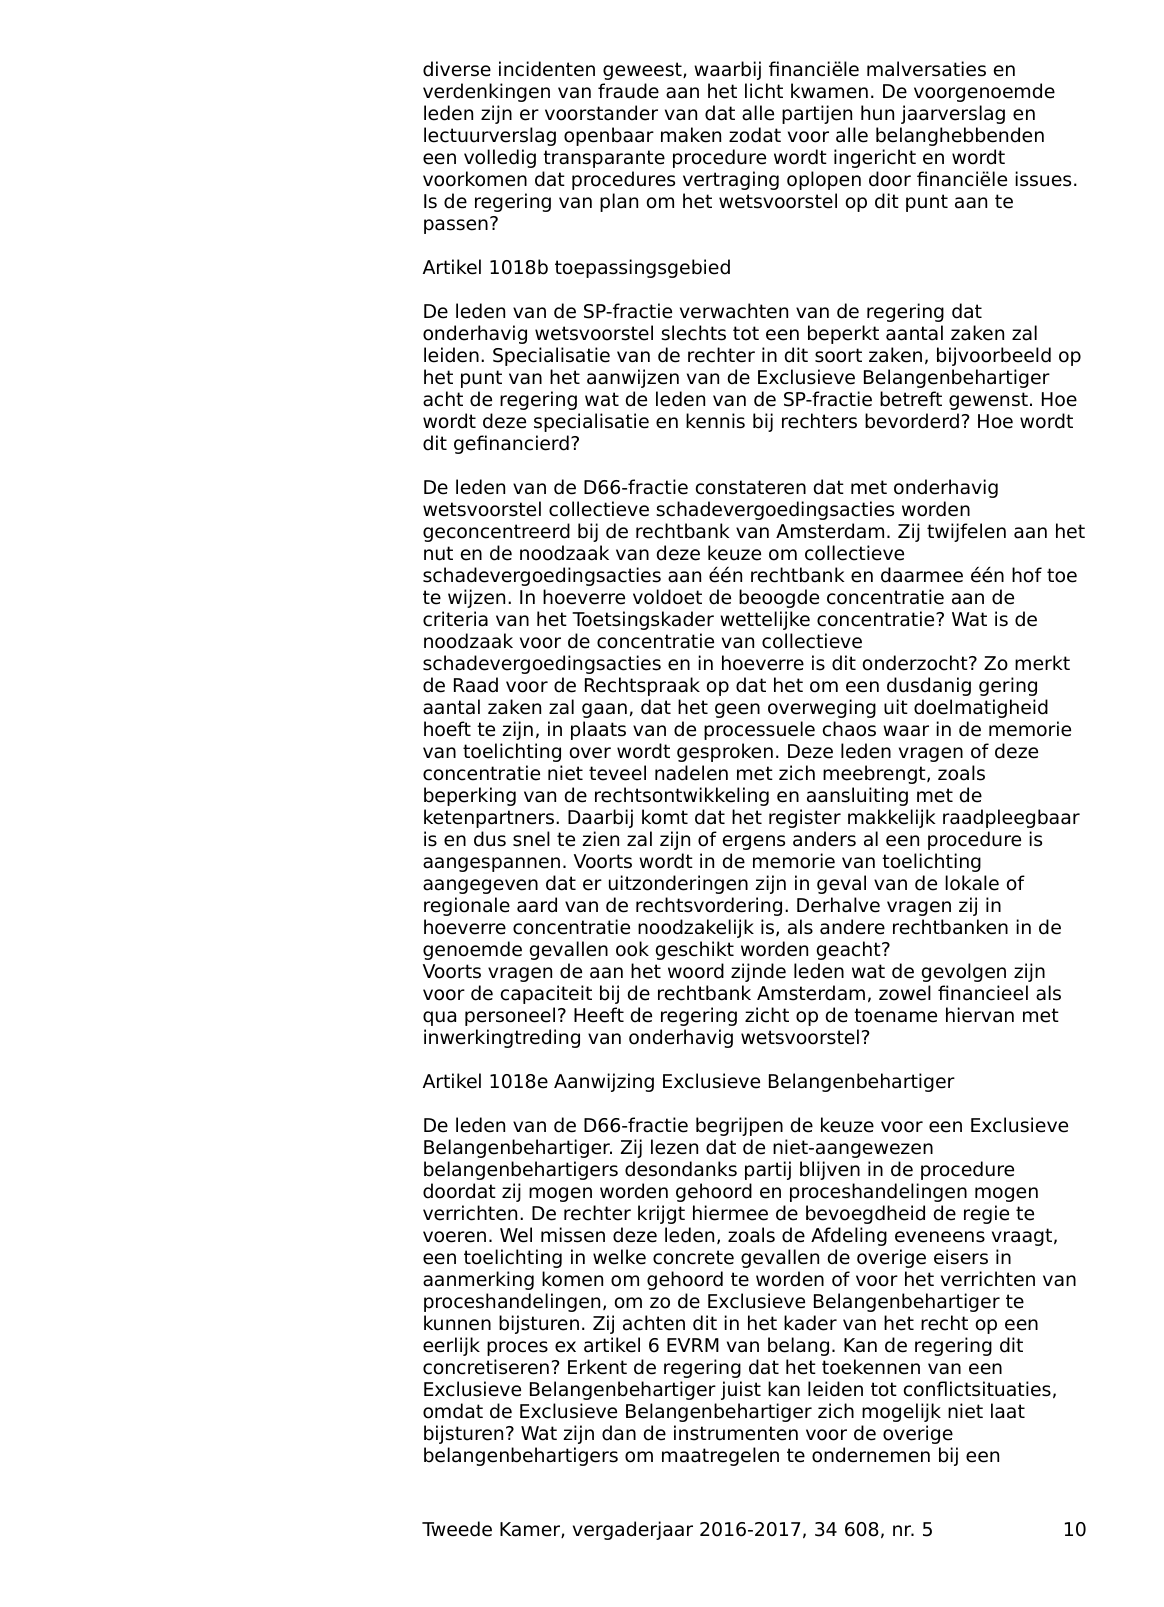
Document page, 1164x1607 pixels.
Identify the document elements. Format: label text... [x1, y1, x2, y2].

text De leden van de D66-fractie begrijpen de keuze voor een Exclusieve Belangenbehartiger. Zij lezen dat de niet-aangewezen belangenbehartigers desondanks partij blijven in de procedure doordat zij mogen worden gehoord en proceshandelingen mogen verrichten. De rechter krijgt hiermee de bevoegdheid de regie te voeren. Wel missen deze leden, zoals de Afdeling eveneens vraagt, een toelichting in welke concrete gevallen de overige eisers in aanmerking komen om gehoord te worden of voor het verrichten van proceshandelingen, om zo de Exclusieve Belangenbehartiger te kunnen bijsturen. Zij achten dit in het kader van het recht op een eerlijk proces ex artikel 6 EVRM van belang. Kan de regering dit concretiseren? Erkent de regering dat het toekennen van een Exclusieve Belangenbehartiger juist kan leiden tot conflictsituaties, omdat de Exclusieve Belangenbehartiger zich mogelijk niet laat bijsturen? Wat zijn dan de instrumenten voor de overige belangenbehartigers om maatregelen te ondernemen bij een [422, 1115, 1087, 1467]
subtitle Artikel 1018b toepassingsgebied [422, 257, 1087, 279]
text De leden van de D66-fractie constateren dat met onderhavig wetsvoorstel collectieve schadevergoedingsacties worden geconcentreerd bij de rechtbank van Amsterdam. Zij twijfelen aan het nut en de noodzaak van deze keuze om collectieve schadevergoedingsacties aan één rechtbank en daarmee één hof toe te wijzen. In hoeverre voldoet de beoogde concentratie aan de criteria van het Toetsingskader wettelijke concentratie? Wat is de noodzaak voor de concentratie van collectieve schadevergoedingsacties en in hoeverre is dit onderzocht? Zo merkt de Raad voor de Rechtspraak op dat het om een dusdanig gering aantal zaken zal gaan, dat het geen overweging uit doelmatigheid hoeft te zijn, in plaats van de processuele chaos waar in de memorie van toelichting over wordt gesproken. Deze leden vragen of deze concentratie niet teveel nadelen met zich meebrengt, zoals beperking van de rechtsontwikkeling en aansluiting met de ketenpartners. Daarbij komt dat het register makkelijk raadpleegbaar is en dus snel te zien zal zijn of ergens anders al een procedure is aangespannen. Voorts wordt in de memorie van toelichting aangegeven dat er uitzonderingen zijn in geval van de lokale of regionale aard van de rechtsvordering. Derhalve vragen zij in hoeverre concentratie noodzakelijk is, als andere rechtbanken in de genoemde gevallen ook geschikt worden geacht? [422, 477, 1087, 961]
text Voorts vragen de aan het woord zijnde leden wat de gevolgen zijn voor de capaciteit bij de rechtbank Amsterdam, zowel financieel als qua personeel? Heeft de regering zicht op de toename hiervan met inwerkingtreding van onderhavig wetsvoorstel? [422, 961, 1087, 1049]
text diverse incidenten geweest, waarbij financiële malversaties en verdenkingen van fraude aan het licht kwamen. De voorgenoemde leden zijn er voorstander van dat alle partijen hun jaarverslag en lectuurverslag openbaar maken zodat voor alle belanghebbenden een volledig transparante procedure wordt ingericht en wordt voorkomen dat procedures vertraging oplopen door financiële issues. Is de regering van plan om het wetsvoorstel op dit punt aan te passen? [422, 59, 1087, 235]
subtitle Artikel 1018e Aanwijzing Exclusieve Belangenbehartiger [422, 1071, 1087, 1093]
text De leden van de SP-fractie verwachten van de regering dat onderhavig wetsvoorstel slechts tot een beperkt aantal zaken zal leiden. Specialisatie van de rechter in dit soort zaken, bijvoorbeeld op het punt van het aanwijzen van de Exclusieve Belangenbehartiger acht de regering wat de leden van de SP-fractie betreft gewenst. Hoe wordt deze specialisatie en kennis bij rechters bevorderd? Hoe wordt dit gefinancierd? [422, 301, 1087, 455]
